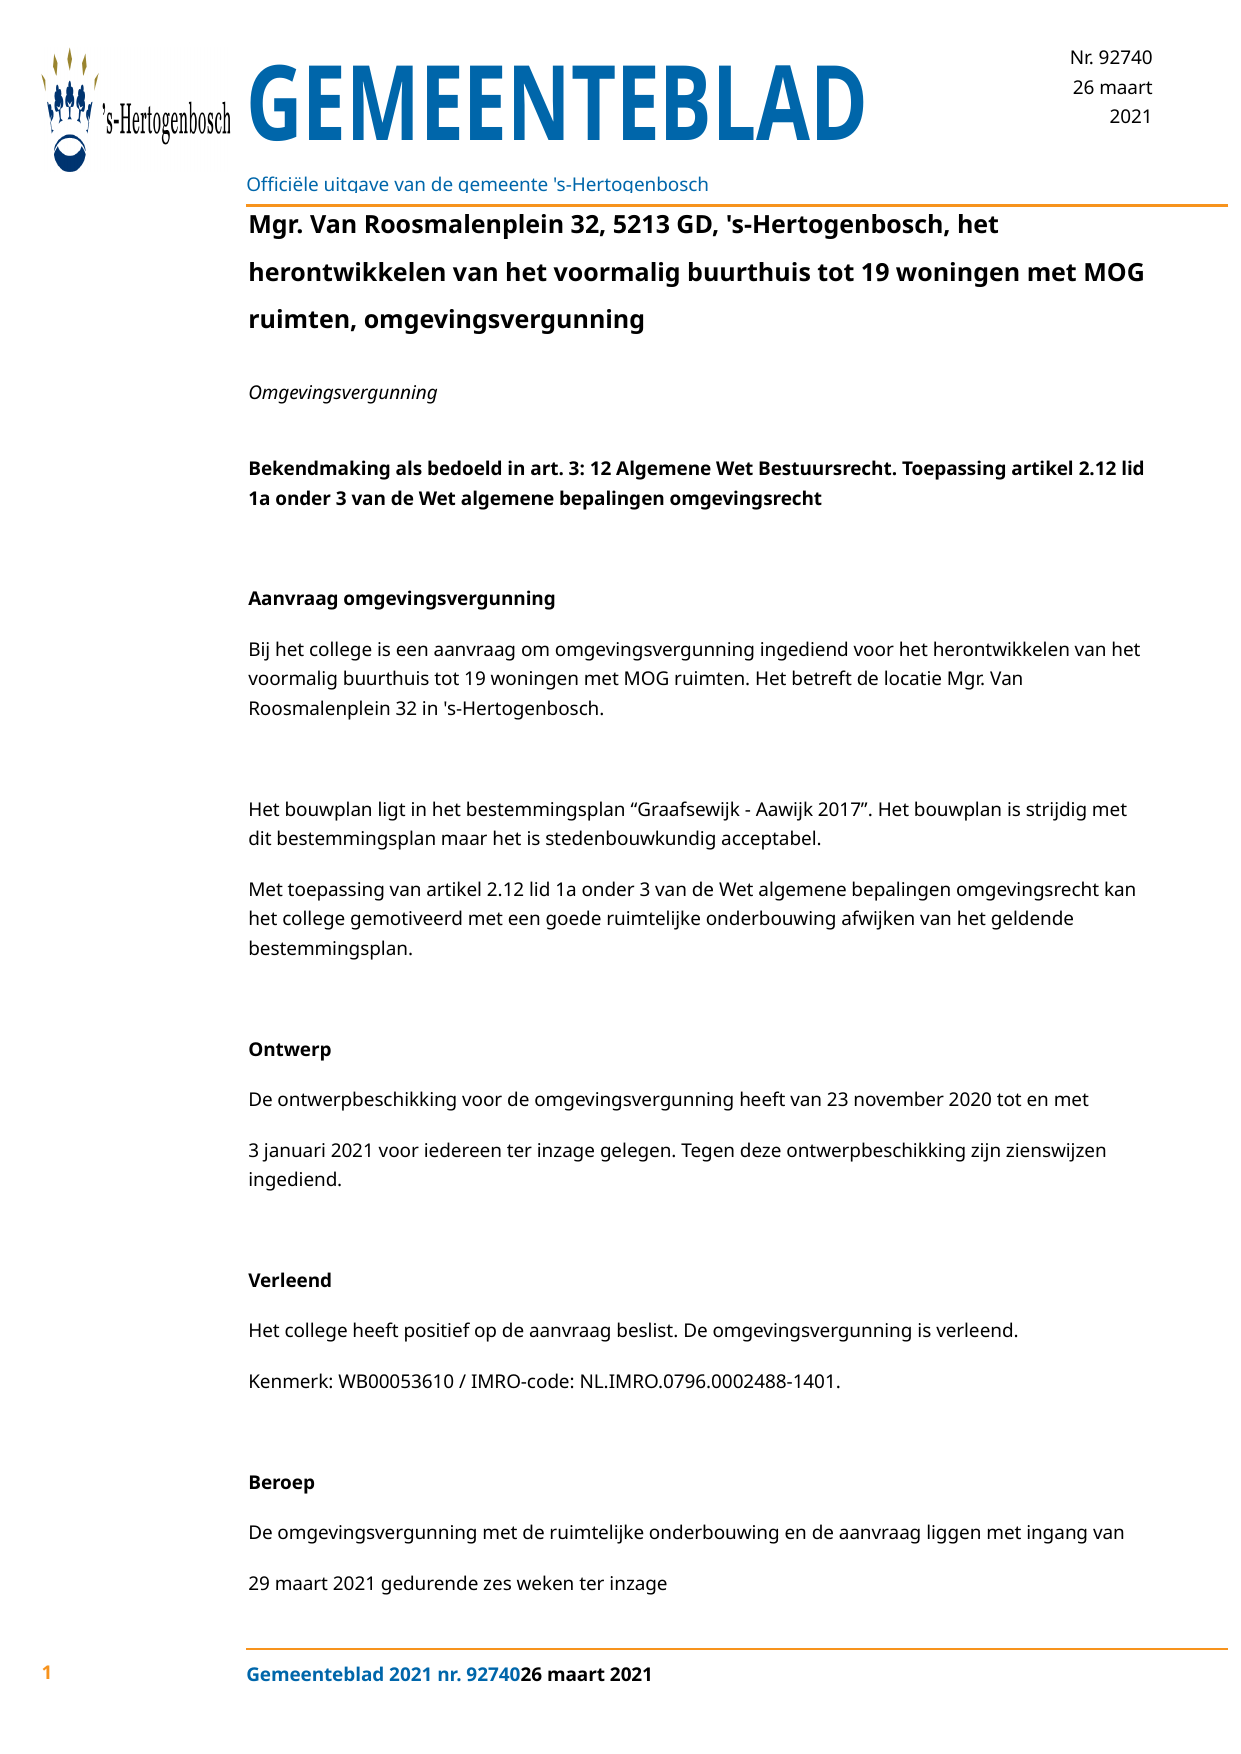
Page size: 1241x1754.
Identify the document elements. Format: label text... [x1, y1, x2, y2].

text Aanvraag omgevingsvergunning [248, 586, 1152, 611]
text Beroep [248, 1469, 1152, 1495]
text Het college heeft positief op de aanvraag beslist. De omgevingsvergunning is verleend. [248, 1318, 1152, 1343]
text 3 januari 2021 voor iedereen ter inzage gelegen. Tegen deze ontwerpbeschikking zijn zienswijzen ingediend. [248, 1137, 1152, 1192]
text Mgr. Van Roosmalenplein 32, 5213 GD, 's-Hertogenbosch, het herontwikkelen van het voormalig buurthuis tot 19 woningen met MOG ruimten, omgevingsvergunning [248, 207, 1152, 336]
text Kenmerk: WB00053610 / IMRO-code: NL.IMRO.0796.0002488-1401. [248, 1368, 1152, 1394]
text Het bouwplan ligt in het bestemmingsplan “Graafsewijk - Aawijk 2017”. Het bouwplan is strijdig met dit bestemmingsplan maar het is stedenbouwkundig acceptabel. [248, 796, 1152, 851]
text 29 maart 2021 gedurende zes weken ter inzage [248, 1570, 1152, 1596]
text De omgevingsvergunning met de ruimtelijke onderbouwing en de aanvraag liggen met ingang van [248, 1519, 1152, 1545]
text Ontwerp [248, 1036, 1152, 1062]
text Bekendmaking als bedoeld in art. 3: 12 Algemene Wet Bestuursrecht. Toepassing artikel 2.12 lid 1a onder 3 van de Wet algemene bepalingen omgevingsrecht [248, 455, 1152, 511]
text Met toepassing van artikel 2.12 lid 1a onder 3 van de Wet algemene bepalingen omgevingsrecht kan het college gemotiveerd met een goede ruimtelijke onderbouwing afwijken van het geldende bestemmingsplan. [248, 876, 1152, 961]
picture [41, 47, 231, 172]
text Omgevingsvergunning [248, 379, 1152, 405]
text Bij het college is een aanvraag om omgevingsvergunning ingediend voor het herontwikkelen van het voormalig buurthuis tot 19 woningen met MOG ruimten. Het betreft de locatie Mgr. Van Roosmalenplein 32 in 's-Hertogenbosch. [248, 636, 1152, 721]
text Verleend [248, 1267, 1152, 1293]
text De ontwerpbeschikking voor de omgevingsvergunning heeft van 23 november 2020 tot en met [248, 1086, 1152, 1112]
